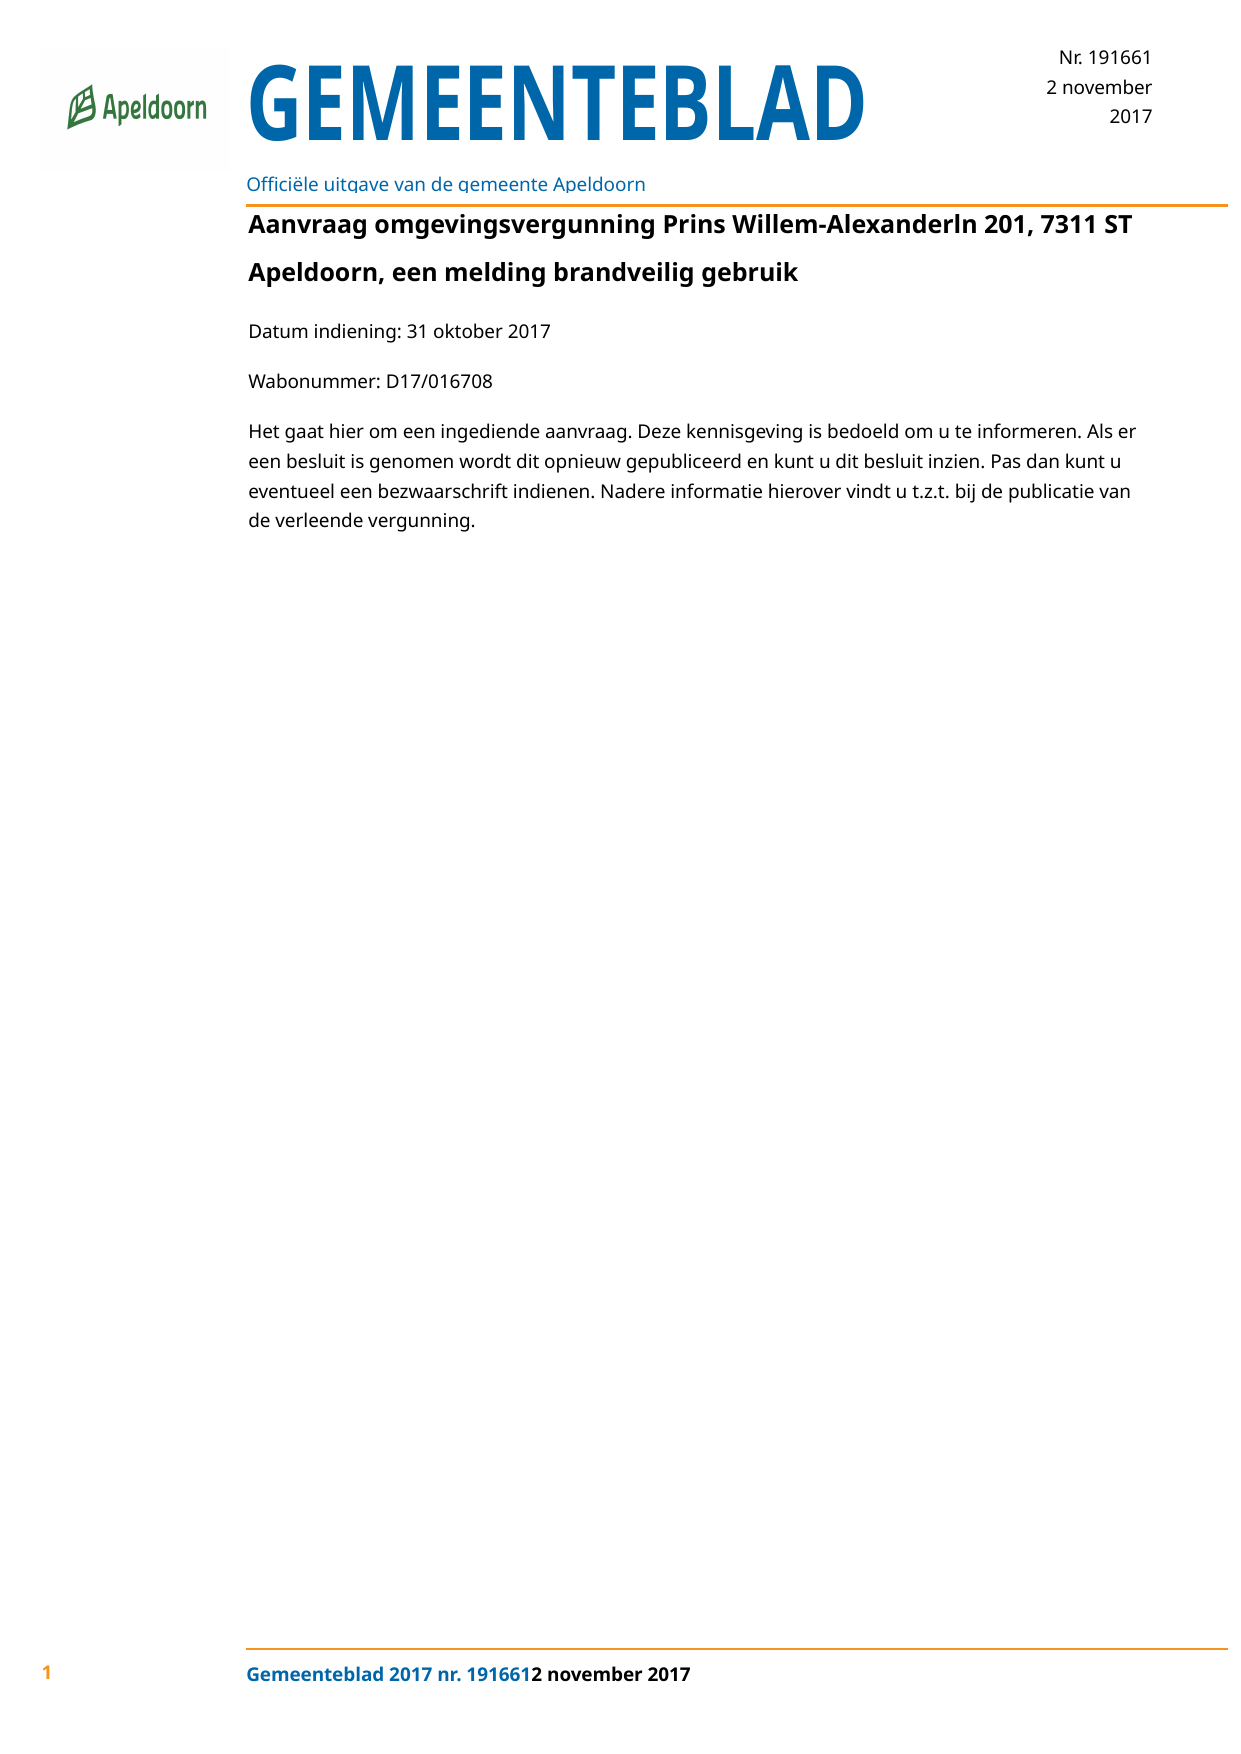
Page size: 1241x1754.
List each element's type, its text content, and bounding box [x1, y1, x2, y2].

picture [41, 47, 231, 172]
text Aanvraag omgevingsvergunning Prins Willem-Alexanderln 201, 7311 ST Apeldoorn, een melding brandveilig gebruik [248, 207, 1152, 288]
text Datum indiening: 31 oktober 2017 [248, 318, 1152, 344]
text Het gaat hier om een ingediende aanvraag. Deze kennisgeving is bedoeld om u te informeren. Als er een besluit is genomen wordt dit opnieuw gepubliceerd en kunt u dit besluit inzien. Pas dan kunt u eventueel een bezwaarschrift indienen. Nadere informatie hierover vindt u t.z.t. bij de publicatie van de verleende vergunning. [248, 419, 1152, 533]
text Wabonummer: D17/016708 [248, 368, 1152, 394]
